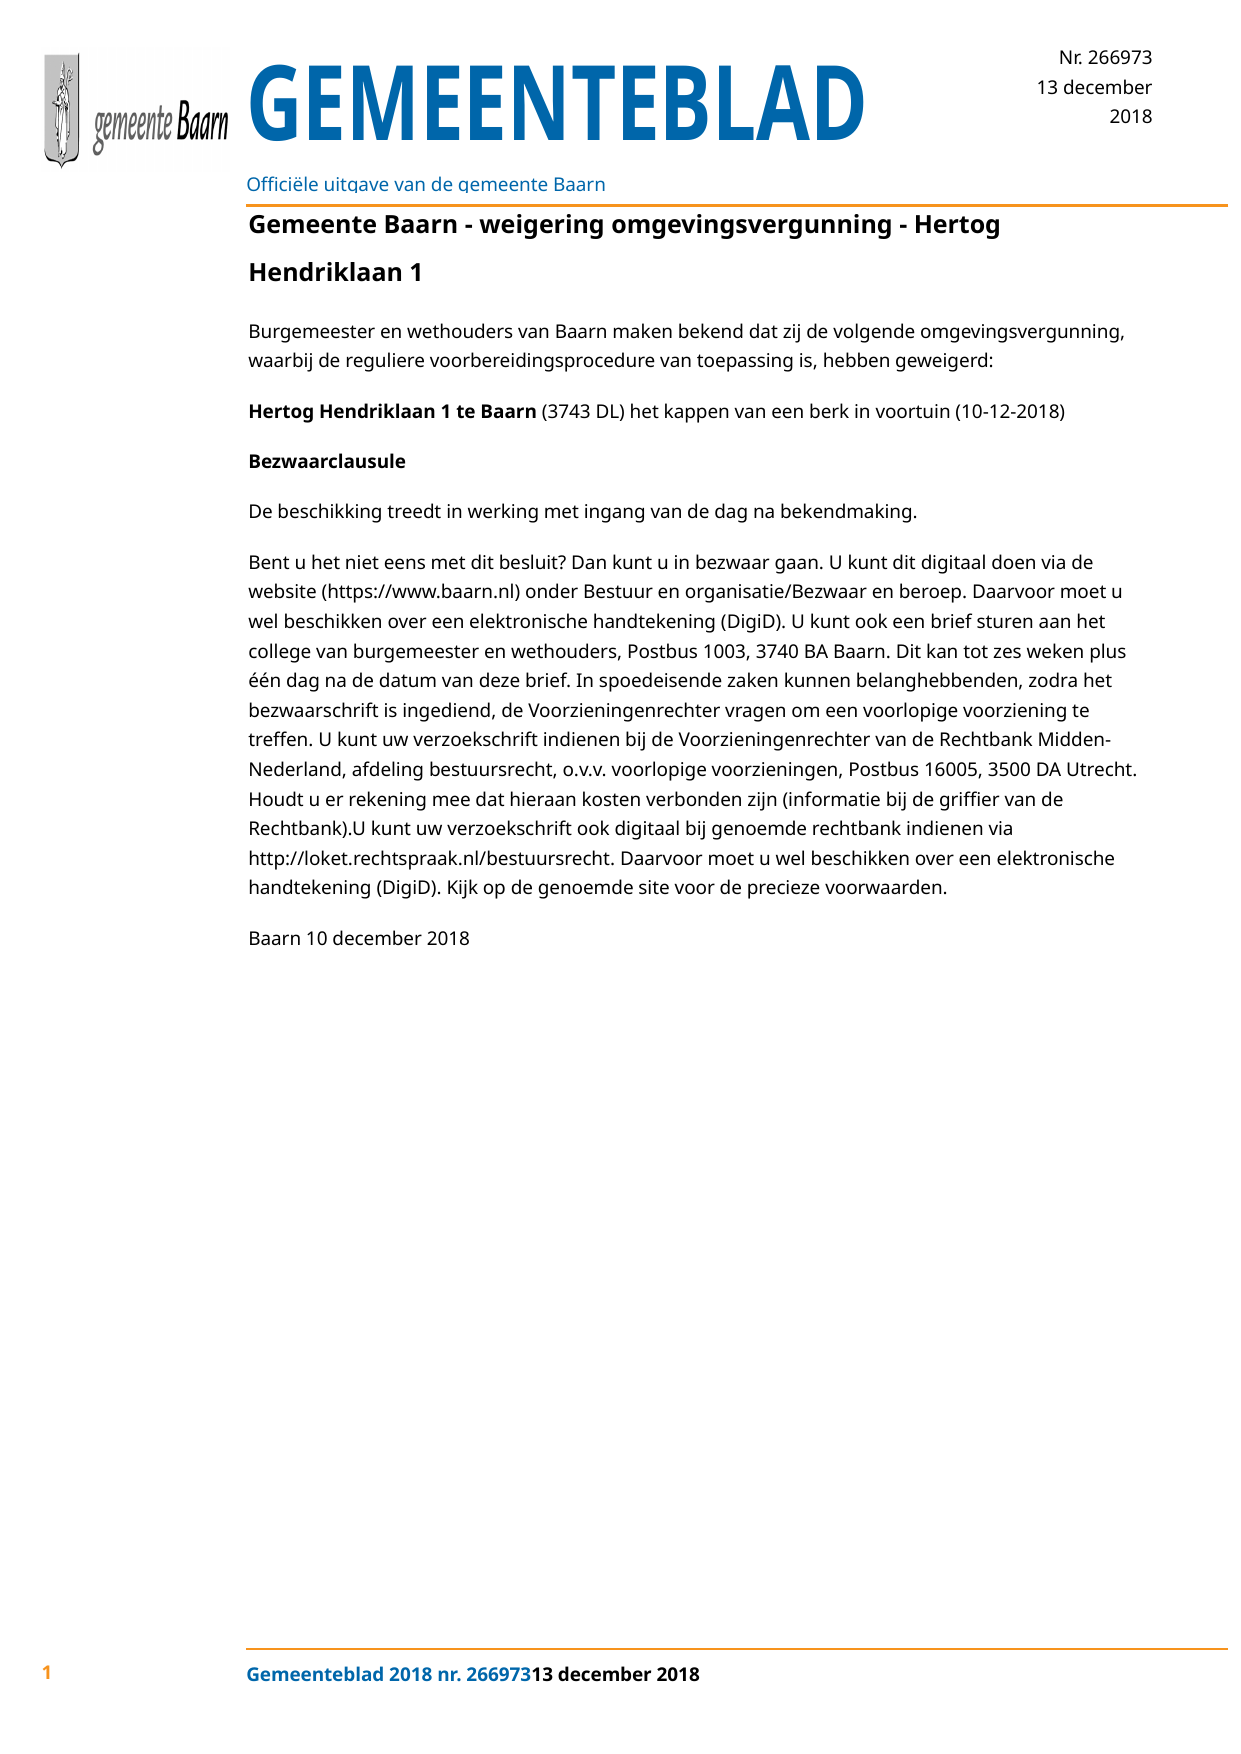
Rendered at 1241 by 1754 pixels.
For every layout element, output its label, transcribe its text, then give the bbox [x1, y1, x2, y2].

text Burgemeester en wethouders van Baarn maken bekend dat zij de volgende omgevingsvergunning, waarbij de reguliere voorbereidingsprocedure van toepassing is, hebben geweigerd: [248, 318, 1152, 373]
text De beschikking treedt in werking met ingang van de dag na bekendmaking. [248, 499, 1152, 524]
picture [41, 47, 231, 172]
text Hertog Hendriklaan 1 te Baarn (3743 DL) het kappen van een berk in voortuin (10-12-2018) [248, 398, 1152, 424]
text Bezwaarclausule [248, 448, 1152, 474]
text Bent u het niet eens met dit besluit? Dan kunt u in bezwaar gaan. U kunt dit digitaal doen via de website (https://www.baarn.nl) onder Bestuur en organisatie/Bezwaar en beroep. Daarvoor moet u wel beschikken over een elektronische handtekening (DigiD). U kunt ook een brief sturen aan het college van burgemeester en wethouders, Postbus 1003, 3740 BA Baarn. Dit kan tot zes weken plus één dag na de datum van deze brief. In spoedeisende zaken kunnen belanghebbenden, zodra het bezwaarschrift is ingediend, de Voorzieningenrechter vragen om een voorlopige voorziening te treffen. U kunt uw verzoekschrift indienen bij de Voorzieningenrechter van de Rechtbank Midden-Nederland, afdeling bestuursrecht, o.v.v. voorlopige voorzieningen, Postbus 16005, 3500 DA Utrecht. Houdt u er rekening mee dat hieraan kosten verbonden zijn (informatie bij de griffier van de Rechtbank).U kunt uw verzoekschrift ook digitaal bij genoemde rechtbank indienen via http://loket.rechtspraak.nl/bestuursrecht. Daarvoor moet u wel beschikken over een elektronische handtekening (DigiD). Kijk op de genoemde site voor de precieze voorwaarden. [248, 549, 1152, 900]
text Gemeente Baarn - weigering omgevingsvergunning - Hertog Hendriklaan 1 [248, 207, 1152, 288]
text Baarn 10 december 2018 [248, 925, 1152, 951]
